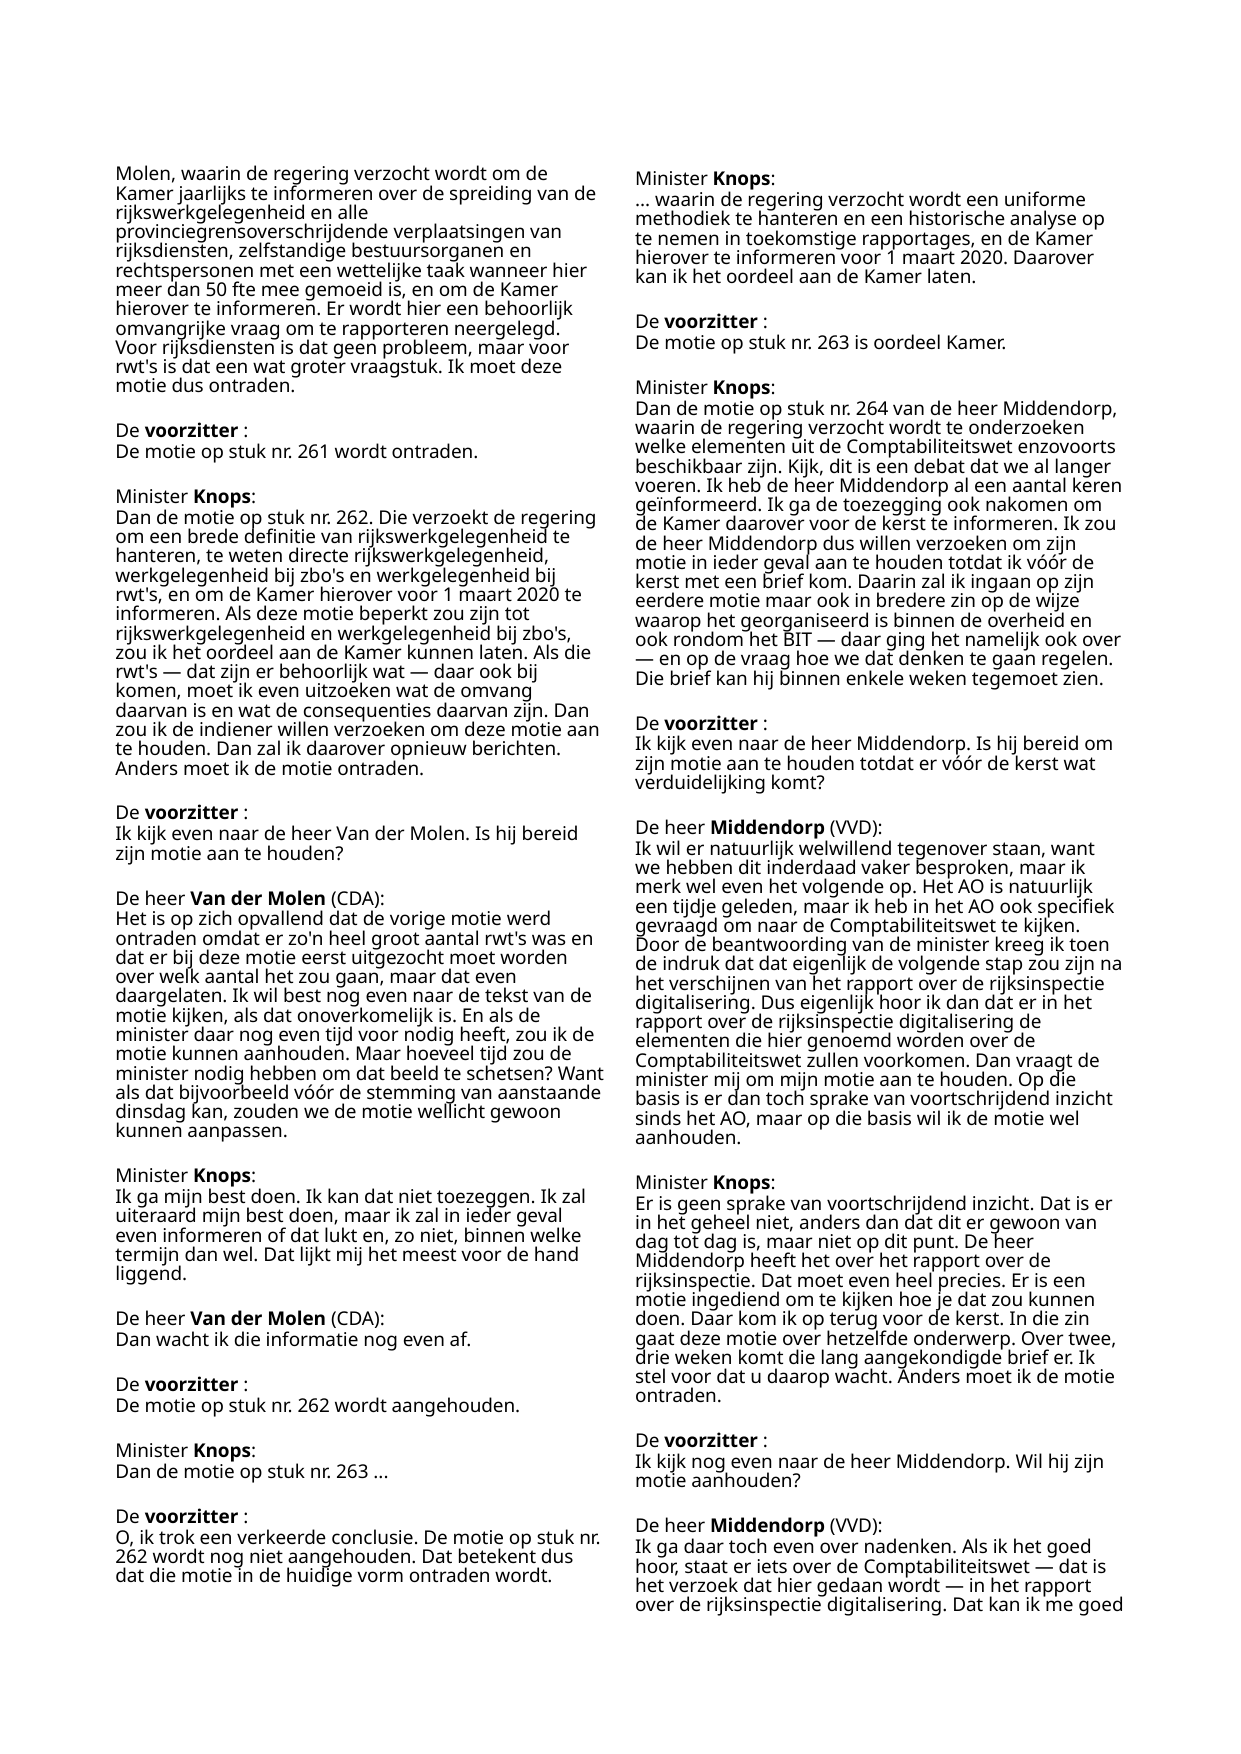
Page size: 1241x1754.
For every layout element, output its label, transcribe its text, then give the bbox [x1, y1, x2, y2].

text De heer Van der Molen (CDA): [115, 885, 605, 910]
text Dan de motie op stuk nr. 263 ... [115, 1463, 605, 1482]
text O, ik trok een verkeerde conclusie. De motie op stuk nr. 262 wordt nog niet aangehouden. Dat betekent dus dat die motie in de huidige vorm ontraden wordt. [115, 1529, 605, 1586]
text De motie op stuk nr. 262 wordt aangehouden. [115, 1397, 605, 1416]
text Ik kijk nog even naar de heer Middendorp. Wil hij zijn motie aanhouden? [635, 1453, 1125, 1492]
text Dan de motie op stuk nr. 262. Die verzoekt de regering om een brede definitie van rijkswerkgelegenheid te hanteren, te weten directe rijkswerkgelegenheid, werkgelegenheid bij zbo's en werkgelegenheid bij rwt's, en om de Kamer hierover voor 1 maart 2020 te informeren. Als deze motie beperkt zou zijn tot rijkswerkgelegenheid en werkgelegenheid bij zbo's, zou ik het oordeel aan de Kamer kunnen laten. Als die rwt's — dat zijn er behoorlijk wat — daar ook bij komen, moet ik even uitzoeken wat de omvang daarvan is en wat de consequenties daarvan zijn. Dan zou ik de indiener willen verzoeken om deze motie aan te houden. Dan zal ik daarover opnieuw berichten. Anders moet ik de motie ontraden. [115, 509, 605, 779]
text Minister Knops: [115, 483, 605, 509]
text De voorzitter : [115, 1371, 605, 1397]
text De motie op stuk nr. 263 is oordeel Kamer. [635, 334, 1125, 353]
text Molen, waarin de regering verzocht wordt om de Kamer jaarlijks te informeren over de spreiding van de rijkswerkgelegenheid en alle provinciegrensoverschrijdende verplaatsingen van rijksdiensten, zelfstandige bestuursorganen en rechtspersonen met een wettelijke taak wanneer hier meer dan 50 fte mee gemoeid is, en om de Kamer hierover te informeren. Er wordt hier een behoorlijk omvangrijke vraag om te rapporteren neergelegd. Voor rijksdiensten is dat geen probleem, maar voor rwt's is dat een wat groter vraagstuk. Ik moet deze motie dus ontraden. [115, 165, 605, 397]
text Ik kijk even naar de heer Van der Molen. Is hij bereid zijn motie aan te houden? [115, 825, 605, 864]
text Het is op zich opvallend dat de vorige motie werd ontraden omdat er zo'n heel groot aantal rwt's was en dat er bij deze motie eerst uitgezocht moet worden over welk aantal het zou gaan, maar dat even daargelaten. Ik wil best nog even naar de tekst van de motie kijken, als dat onoverkomelijk is. En als de minister daar nog even tijd voor nodig heeft, zou ik de motie kunnen aanhouden. Maar hoeveel tijd zou de minister nodig hebben om dat beeld te schetsen? Want als dat bijvoorbeeld vóór de stemming van aanstaande dinsdag kan, zouden we de motie wellicht gewoon kunnen aanpassen. [115, 910, 605, 1142]
text Minister Knops: [635, 165, 1125, 191]
text De voorzitter : [635, 1427, 1125, 1453]
text ... waarin de regering verzocht wordt een uniforme methodiek te hanteren en een historische analyse op te nemen in toekomstige rapportages, en de Kamer hierover te informeren voor 1 maart 2020. Daarover kan ik het oordeel aan de Kamer laten. [635, 191, 1125, 287]
text De heer Van der Molen (CDA): [115, 1305, 605, 1331]
text De voorzitter : [115, 417, 605, 443]
text Er is geen sprake van voortschrijdend inzicht. Dat is er in het geheel niet, anders dan dat dit er gewoon van dag tot dag is, maar niet op dit punt. De heer Middendorp heeft het over het rapport over de rijksinspectie. Dat moet even heel precies. Er is een motie ingediend om te kijken hoe je dat zou kunnen doen. Daar kom ik op terug voor de kerst. In die zin gaat deze motie over hetzelfde onderwerp. Over twee, drie weken komt die lang aangekondigde brief er. Ik stel voor dat u daarop wacht. Anders moet ik de motie ontraden. [635, 1195, 1125, 1407]
text Ik ga mijn best doen. Ik kan dat niet toezeggen. Ik zal uiteraard mijn best doen, maar ik zal in ieder geval even informeren of dat lukt en, zo niet, binnen welke termijn dan wel. Dat lijkt mij het meest voor de hand liggend. [115, 1188, 605, 1284]
text Minister Knops: [635, 1169, 1125, 1195]
text De motie op stuk nr. 261 wordt ontraden. [115, 443, 605, 462]
text Minister Knops: [115, 1162, 605, 1188]
text Minister Knops: [635, 374, 1125, 400]
text De heer Middendorp (VVD): [635, 814, 1125, 840]
text De voorzitter : [115, 799, 605, 825]
text Ik kijk even naar de heer Middendorp. Is hij bereid om zijn motie aan te houden totdat er vóór de kerst wat verduidelijking komt? [635, 735, 1125, 793]
text De voorzitter : [635, 710, 1125, 735]
text De voorzitter : [635, 308, 1125, 334]
text Dan de motie op stuk nr. 264 van de heer Middendorp, waarin de regering verzocht wordt te onderzoeken welke elementen uit de Comptabiliteitswet enzovoorts beschikbaar zijn. Kijk, dit is een debat dat we al langer voeren. Ik heb de heer Middendorp al een aantal keren geïnformeerd. Ik ga de toezegging ook nakomen om de Kamer daarover voor de kerst te informeren. Ik zou de heer Middendorp dus willen verzoeken om zijn motie in ieder geval aan te houden totdat ik vóór de kerst met een brief kom. Daarin zal ik ingaan op zijn eerdere motie maar ook in bredere zin op de wijze waarop het georganiseerd is binnen de overheid en ook rondom het BIT — daar ging het namelijk ook over — en op de vraag hoe we dat denken te gaan regelen. Die brief kan hij binnen enkele weken tegemoet zien. [635, 400, 1125, 689]
text Minister Knops: [115, 1437, 605, 1463]
text Dan wacht ik die informatie nog even af. [115, 1331, 605, 1350]
text De heer Middendorp (VVD): [635, 1513, 1125, 1538]
text De voorzitter : [115, 1503, 605, 1529]
text Ik wil er natuurlijk welwillend tegenover staan, want we hebben dit inderdaad vaker besproken, maar ik merk wel even het volgende op. Het AO is natuurlijk een tijdje geleden, maar ik heb in het AO ook specifiek gevraagd om naar de Comptabiliteitswet te kijken. Door de beantwoording van de minister kreeg ik toen de indruk dat dat eigenlijk de volgende stap zou zijn na het verschijnen van het rapport over de rijksinspectie digitalisering. Dus eigenlijk hoor ik dan dat er in het rapport over de rijksinspectie digitalisering de elementen die hier genoemd worden over de Comptabiliteitswet zullen voorkomen. Dan vraagt de minister mij om mijn motie aan te houden. Op die basis is er dan toch sprake van voortschrijdend inzicht sinds het AO, maar op die basis wil ik de motie wel aanhouden. [635, 840, 1125, 1148]
text Ik ga daar toch even over nadenken. Als ik het goed hoor, staat er iets over de Comptabiliteitswet — dat is het verzoek dat hier gedaan wordt — in het rapport over de rijksinspectie digitalisering. Dat kan ik me goed [635, 1538, 1125, 1615]
